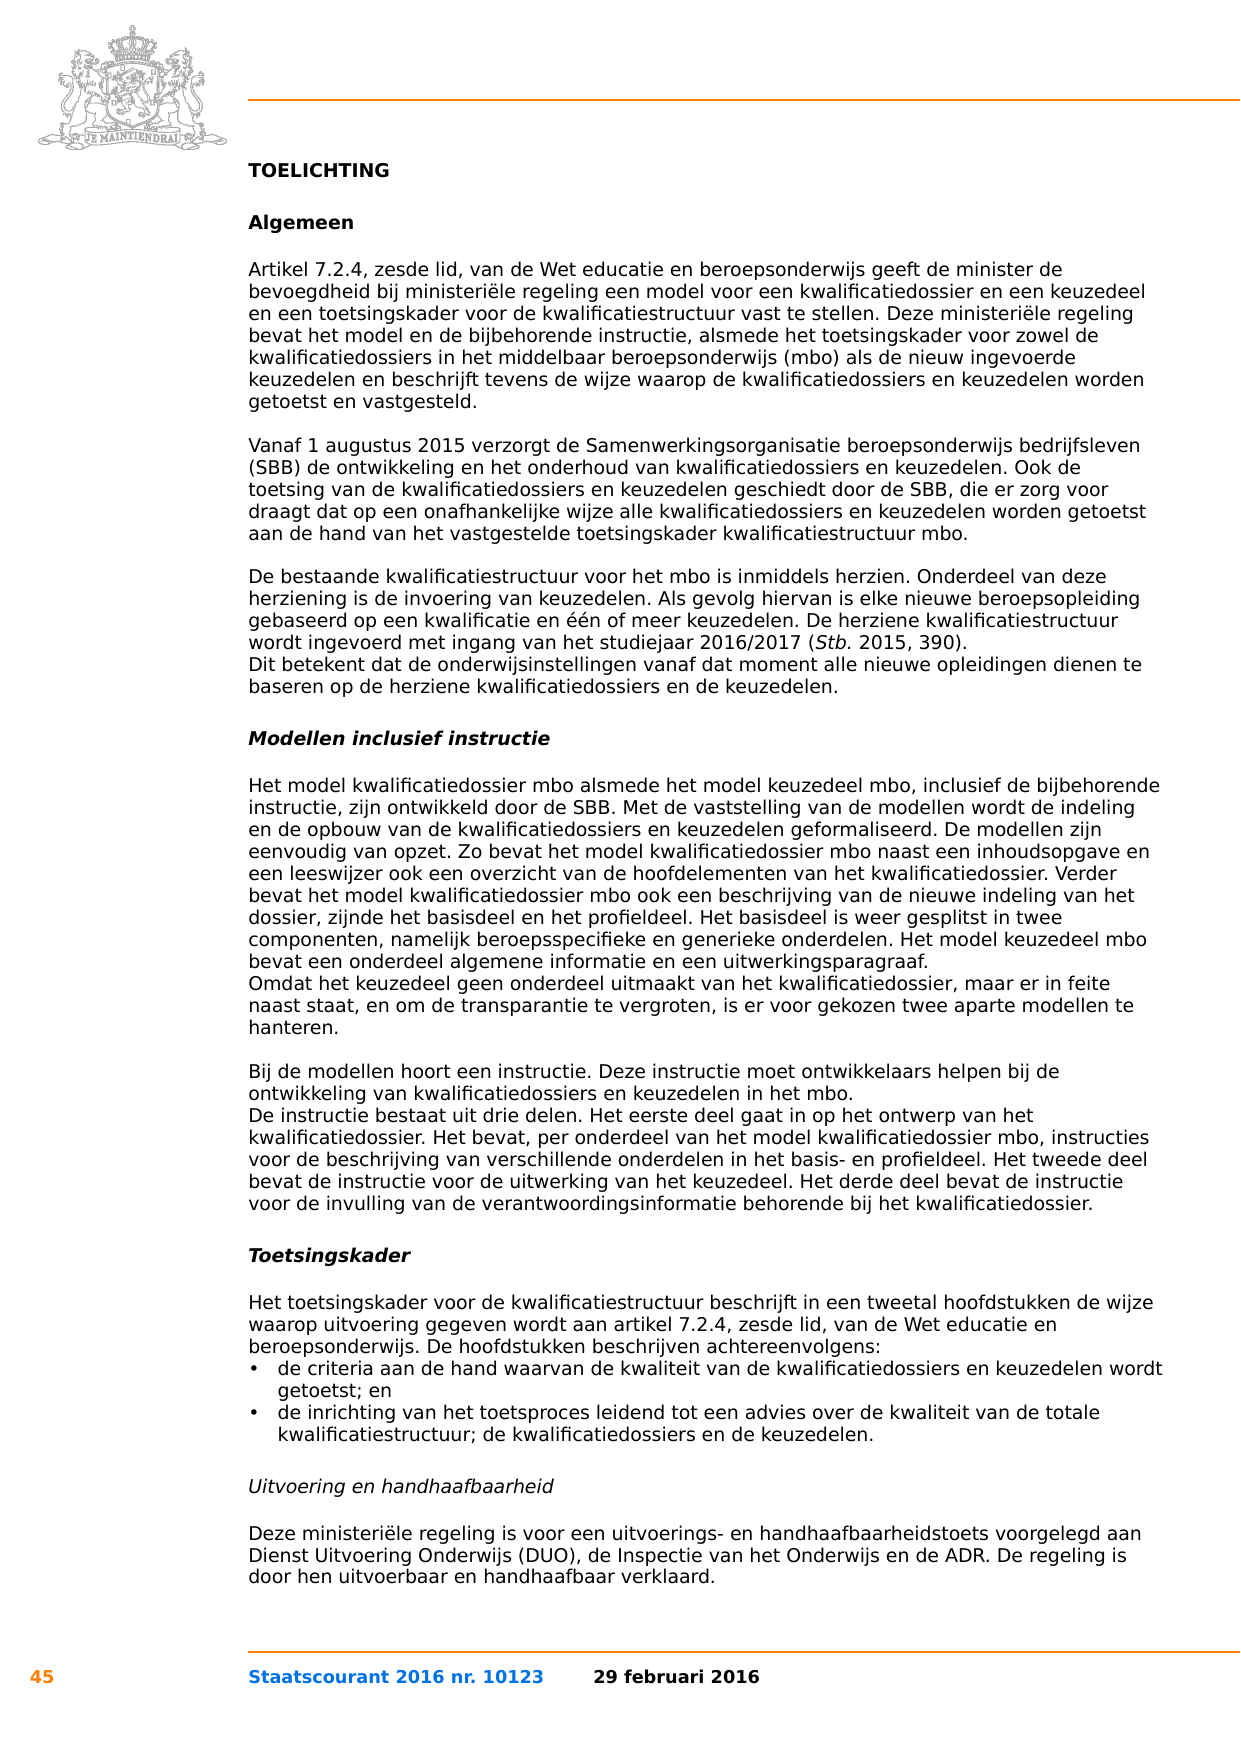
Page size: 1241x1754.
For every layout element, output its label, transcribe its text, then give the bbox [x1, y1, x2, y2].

text Deze ministeriële regeling is voor een uitvoerings- en handhaafbaarheidstoets voorgelegd aan Dienst Uitvoering Onderwijs (DUO), de Inspectie van het Onderwijs en de ADR. De regeling is door hen uitvoerbaar en handhaafbaar verklaard. [248, 1522, 1163, 1588]
text Vanaf 1 augustus 2015 verzorgt de Samenwerkingsorganisatie beroepsonderwijs bedrijfsleven (SBB) de ontwikkeling en het onderhoud van kwalificatiedossiers en keuzedelen. Ook de toetsing van de kwalificatiedossiers en keuzedelen geschiedt door de SBB, die er zorg voor draagt dat op een onafhankelijke wijze alle kwalificatiedossiers en keuzedelen worden getoetst aan de hand van het vastgestelde toetsingskader kwalificatiestructuur mbo. [248, 434, 1163, 544]
subtitle Toetsingskader [248, 1245, 1163, 1267]
text • de criteria aan de hand waarvan de kwaliteit van de kwalificatiedossiers en keuzedelen wordt getoetst; en [248, 1358, 1163, 1402]
text Het toetsingskader voor de kwalificatiestructuur beschrijft in een tweetal hoofdstukken de wijze waarop uitvoering gegeven wordt aan artikel 7.2.4, zesde lid, van de Wet educatie en beroepsonderwijs. De hoofdstukken beschrijven achtereenvolgens: [248, 1292, 1163, 1358]
subtitle Modellen inclusief instructie [248, 728, 1163, 750]
text Omdat het keuzedeel geen onderdeel uitmaakt van het kwalificatiedossier, maar er in feite naast staat, en om de transparantie te vergroten, is er voor gekozen twee aparte modellen te hanteren. [248, 973, 1163, 1039]
text Dit betekent dat de onderwijsinstellingen vanaf dat moment alle nieuwe opleidingen dienen te baseren op de herziene kwalificatiedossiers en de keuzedelen. [248, 654, 1163, 698]
text De bestaande kwalificatiestructuur voor het mbo is inmiddels herzien. Onderdeel van deze herziening is de invoering van keuzedelen. Als gevolg hiervan is elke nieuwe beroepsopleiding gebaseerd op een kwalificatie en één of meer keuzedelen. De herziene kwalificatiestructuur wordt ingevoerd met ingang van het studiejaar 2016/2017 (Stb. 2015, 390). [248, 566, 1163, 654]
picture [38, 25, 227, 150]
text Bij de modellen hoort een instructie. Deze instructie moet ontwikkelaars helpen bij de ontwikkeling van kwalificatiedossiers en keuzedelen in het mbo. [248, 1061, 1163, 1105]
text De instructie bestaat uit drie delen. Het eerste deel gaat in op het ontwerp van het kwalificatiedossier. Het bevat, per onderdeel van het model kwalificatiedossier mbo, instructies voor de beschrijving van verschillende onderdelen in het basis- en profieldeel. Het tweede deel bevat de instructie voor de uitwerking van het keuzedeel. Het derde deel bevat de instructie voor de invulling van de verantwoordingsinformatie behorende bij het kwalificatiedossier. [248, 1105, 1163, 1215]
subtitle TOELICHTING [248, 160, 1163, 182]
subtitle Algemeen [248, 212, 1163, 234]
text Artikel 7.2.4, zesde lid, van de Wet educatie en beroepsonderwijs geeft de minister de bevoegdheid bij ministeriële regeling een model voor een kwalificatiedossier en een keuzedeel en een toetsingskader voor de kwalificatiestructuur vast te stellen. Deze ministeriële regeling bevat het model en de bijbehorende instructie, alsmede het toetsingskader voor zowel de kwalificatiedossiers in het middelbaar beroepsonderwijs (mbo) als de nieuw ingevoerde keuzedelen en beschrijft tevens de wijze waarop de kwalificatiedossiers en keuzedelen worden getoetst en vastgesteld. [248, 259, 1163, 413]
subtitle Uitvoering en handhaafbaarheid [248, 1476, 1163, 1497]
text • de inrichting van het toetsproces leidend tot een advies over de kwaliteit van de totale kwalificatiestructuur; de kwalificatiedossiers en de keuzedelen. [248, 1402, 1163, 1446]
text Het model kwalificatiedossier mbo alsmede het model keuzedeel mbo, inclusief de bijbehorende instructie, zijn ontwikkeld door de SBB. Met de vaststelling van de modellen wordt de indeling en de opbouw van de kwalificatiedossiers en keuzedelen geformaliseerd. De modellen zijn eenvoudig van opzet. Zo bevat het model kwalificatiedossier mbo naast een inhoudsopgave en een leeswijzer ook een overzicht van de hoofdelementen van het kwalificatiedossier. Verder bevat het model kwalificatiedossier mbo ook een beschrijving van de nieuwe indeling van het dossier, zijnde het basisdeel en het profieldeel. Het basisdeel is weer gesplitst in twee componenten, namelijk beroepsspecifieke en generieke onderdelen. Het model keuzedeel mbo bevat een onderdeel algemene informatie en een uitwerkingsparagraaf. [248, 775, 1163, 973]
